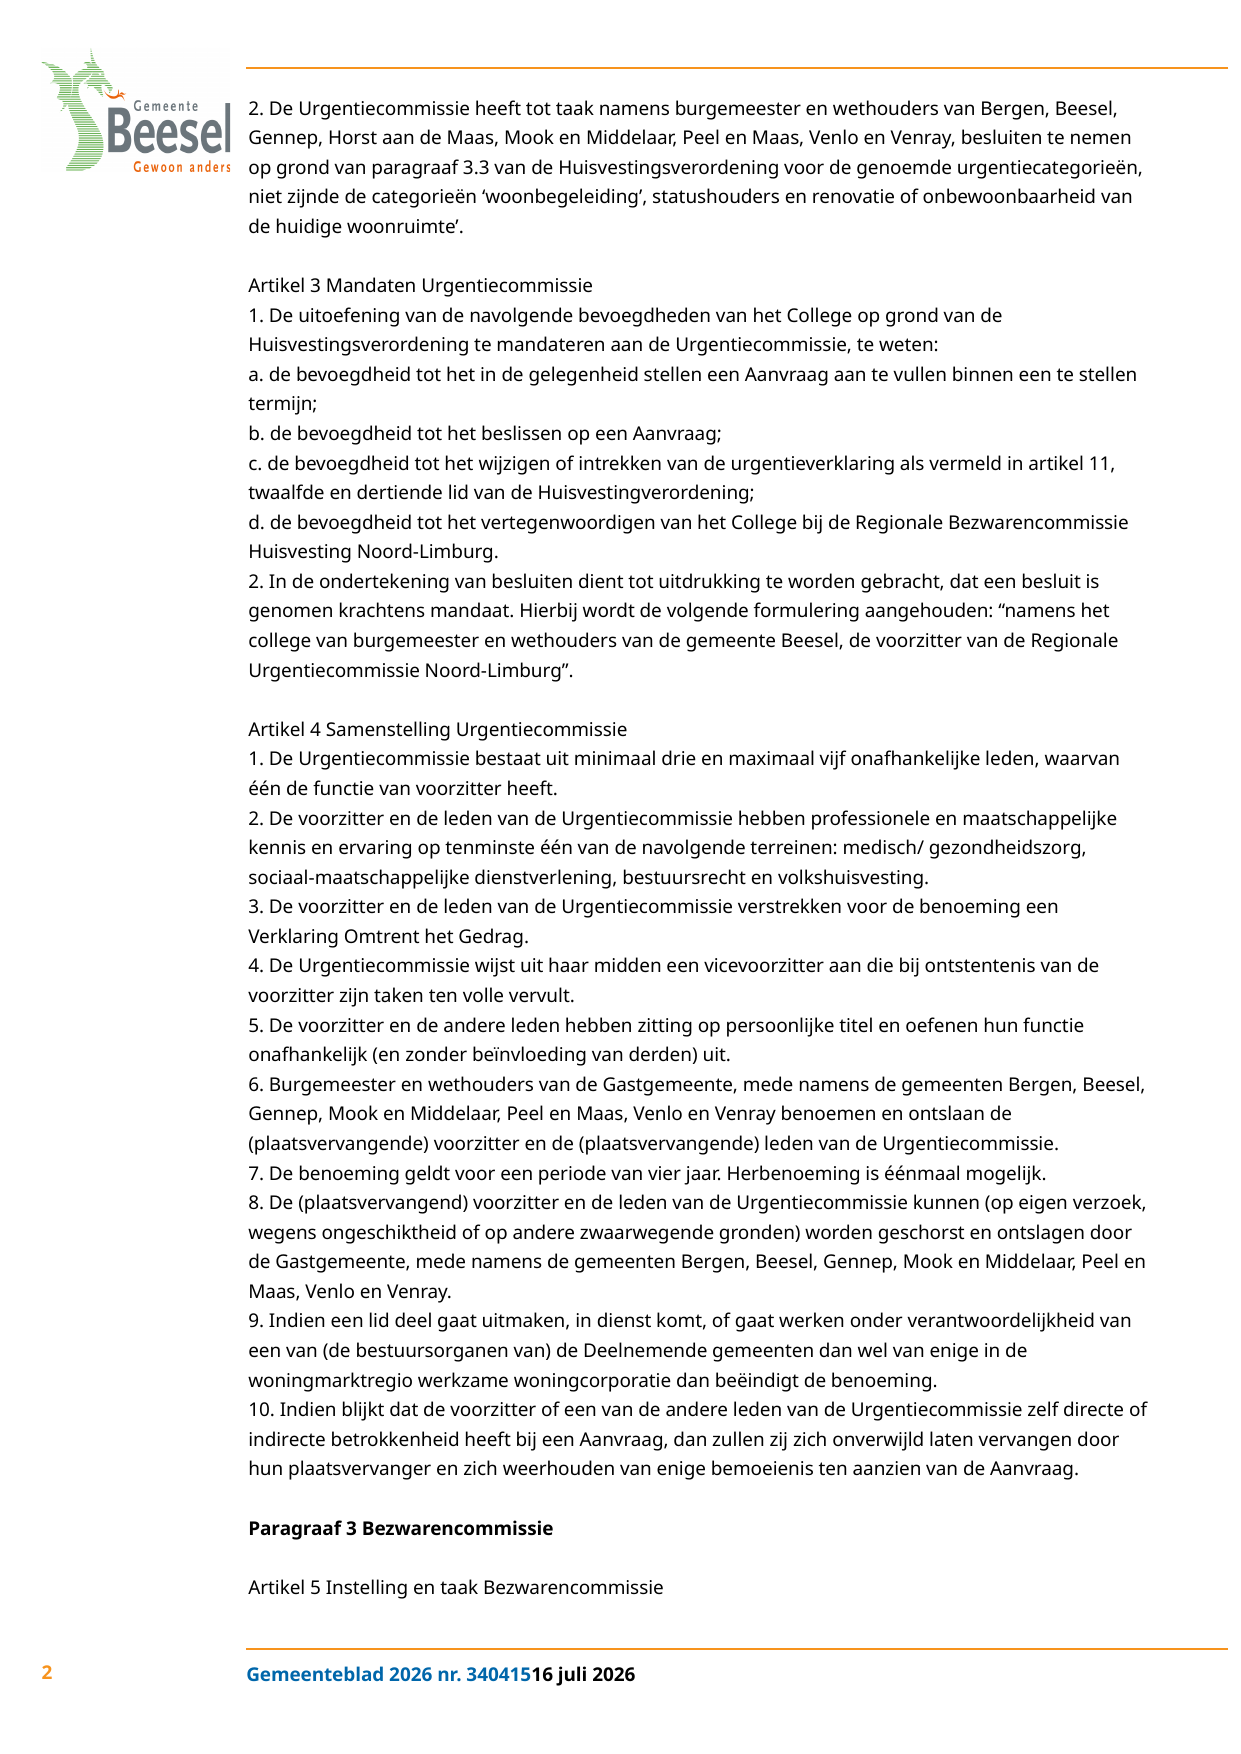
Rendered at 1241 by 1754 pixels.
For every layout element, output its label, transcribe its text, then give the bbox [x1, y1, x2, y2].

text 7. De benoeming geldt voor een periode van vier jaar. Herbenoeming is éénmaal mogelijk. [248, 1160, 1152, 1186]
text 4. De Urgentiecommissie wijst uit haar midden een vicevoorzitter aan die bij ontstentenis van de voorzitter zijn taken ten volle vervult. [248, 953, 1152, 1008]
text 9. Indien een lid deel gaat uitmaken, in dienst komt, of gaat werken onder verantwoordelijkheid van een van (de bestuursorganen van) de Deelnemende gemeenten dan wel van enige in de woningmarktregio werkzame woningcorporatie dan beëindigt de benoeming. [248, 1308, 1152, 1393]
text c. de bevoegdheid tot het wijzigen of intrekken van de urgentieverklaring als vermeld in artikel 11, twaalfde en dertiende lid van de Huisvestingverordening; [248, 450, 1152, 505]
text 3. De voorzitter en de leden van de Urgentiecommissie verstrekken voor de benoeming een Verklaring Omtrent het Gedrag. [248, 893, 1152, 949]
text 6. Burgemeester en wethouders van de Gastgemeente, mede namens de gemeenten Bergen, Beesel, Gennep, Mook en Middelaar, Peel en Maas, Venlo en Venray benoemen en ontslaan de (plaatsvervangende) voorzitter en de (plaatsvervangende) leden van de Urgentiecommissie. [248, 1071, 1152, 1156]
text 10. Indien blijkt dat de voorzitter of een van de andere leden van de Urgentiecommissie zelf directe of indirecte betrokkenheid heeft bij een Aanvraag, dan zullen zij zich onverwijld laten vervangen door hun plaatsvervanger en zich weerhouden van enige bemoeienis ten aanzien van de Aanvraag. [248, 1396, 1152, 1481]
text Artikel 4 Samenstelling Urgentiecommissie [248, 716, 1152, 742]
text Paragraaf 3 Bezwarencommissie [248, 1515, 1152, 1541]
text d. de bevoegdheid tot het vertegenwoordigen van het College bij de Regionale Bezwarencommissie Huisvesting Noord-Limburg. [248, 509, 1152, 564]
text Artikel 5 Instelling en taak Bezwarencommissie [248, 1574, 1152, 1600]
text 1. De uitoefening van de navolgende bevoegdheden van het College op grond van de Huisvestingsverordening te mandateren aan de Urgentiecommissie, te weten: [248, 302, 1152, 357]
picture [41, 47, 231, 172]
text 2. De Urgentiecommissie heeft tot taak namens burgemeester en wethouders van Bergen, Beesel, Gennep, Horst aan de Maas, Mook en Middelaar, Peel en Maas, Venlo en Venray, besluiten te nemen op grond van paragraaf 3.3 van de Huisvestingsverordening voor de genoemde urgentiecategorieën, niet zijnde de categorieën ‘woonbegeleiding’, statushouders en renovatie of onbewoonbaarheid van de huidige woonruimte’. [248, 95, 1152, 239]
text 1. De Urgentiecommissie bestaat uit minimaal drie en maximaal vijf onafhankelijke leden, waarvan één de functie van voorzitter heeft. [248, 746, 1152, 801]
text 2. In de ondertekening van besluiten dient tot uitdrukking te worden gebracht, dat een besluit is genomen krachtens mandaat. Hierbij wordt de volgende formulering aangehouden: “namens het college van burgemeester en wethouders van de gemeente Beesel, de voorzitter van de Regionale Urgentiecommissie Noord-Limburg”. [248, 568, 1152, 683]
text a. de bevoegdheid tot het in de gelegenheid stellen een Aanvraag aan te vullen binnen een te stellen termijn; [248, 361, 1152, 416]
text 2. De voorzitter en de leden van de Urgentiecommissie hebben professionele en maatschappelijke kennis en ervaring op tenminste één van de navolgende terreinen: medisch/ gezondheidszorg, sociaal-maatschappelijke dienstverlening, bestuursrecht en volkshuisvesting. [248, 805, 1152, 890]
text b. de bevoegdheid tot het beslissen op een Aanvraag; [248, 420, 1152, 446]
text 8. De (plaatsvervangend) voorzitter en de leden van de Urgentiecommissie kunnen (op eigen verzoek, wegens ongeschiktheid of op andere zwaarwegende gronden) worden geschorst en ontslagen door de Gastgemeente, mede namens de gemeenten Bergen, Beesel, Gennep, Mook en Middelaar, Peel en Maas, Venlo en Venray. [248, 1189, 1152, 1304]
text Artikel 3 Mandaten Urgentiecommissie [248, 272, 1152, 298]
text 5. De voorzitter en de andere leden hebben zitting op persoonlijke titel en oefenen hun functie onafhankelijk (en zonder beïnvloeding van derden) uit. [248, 1012, 1152, 1067]
